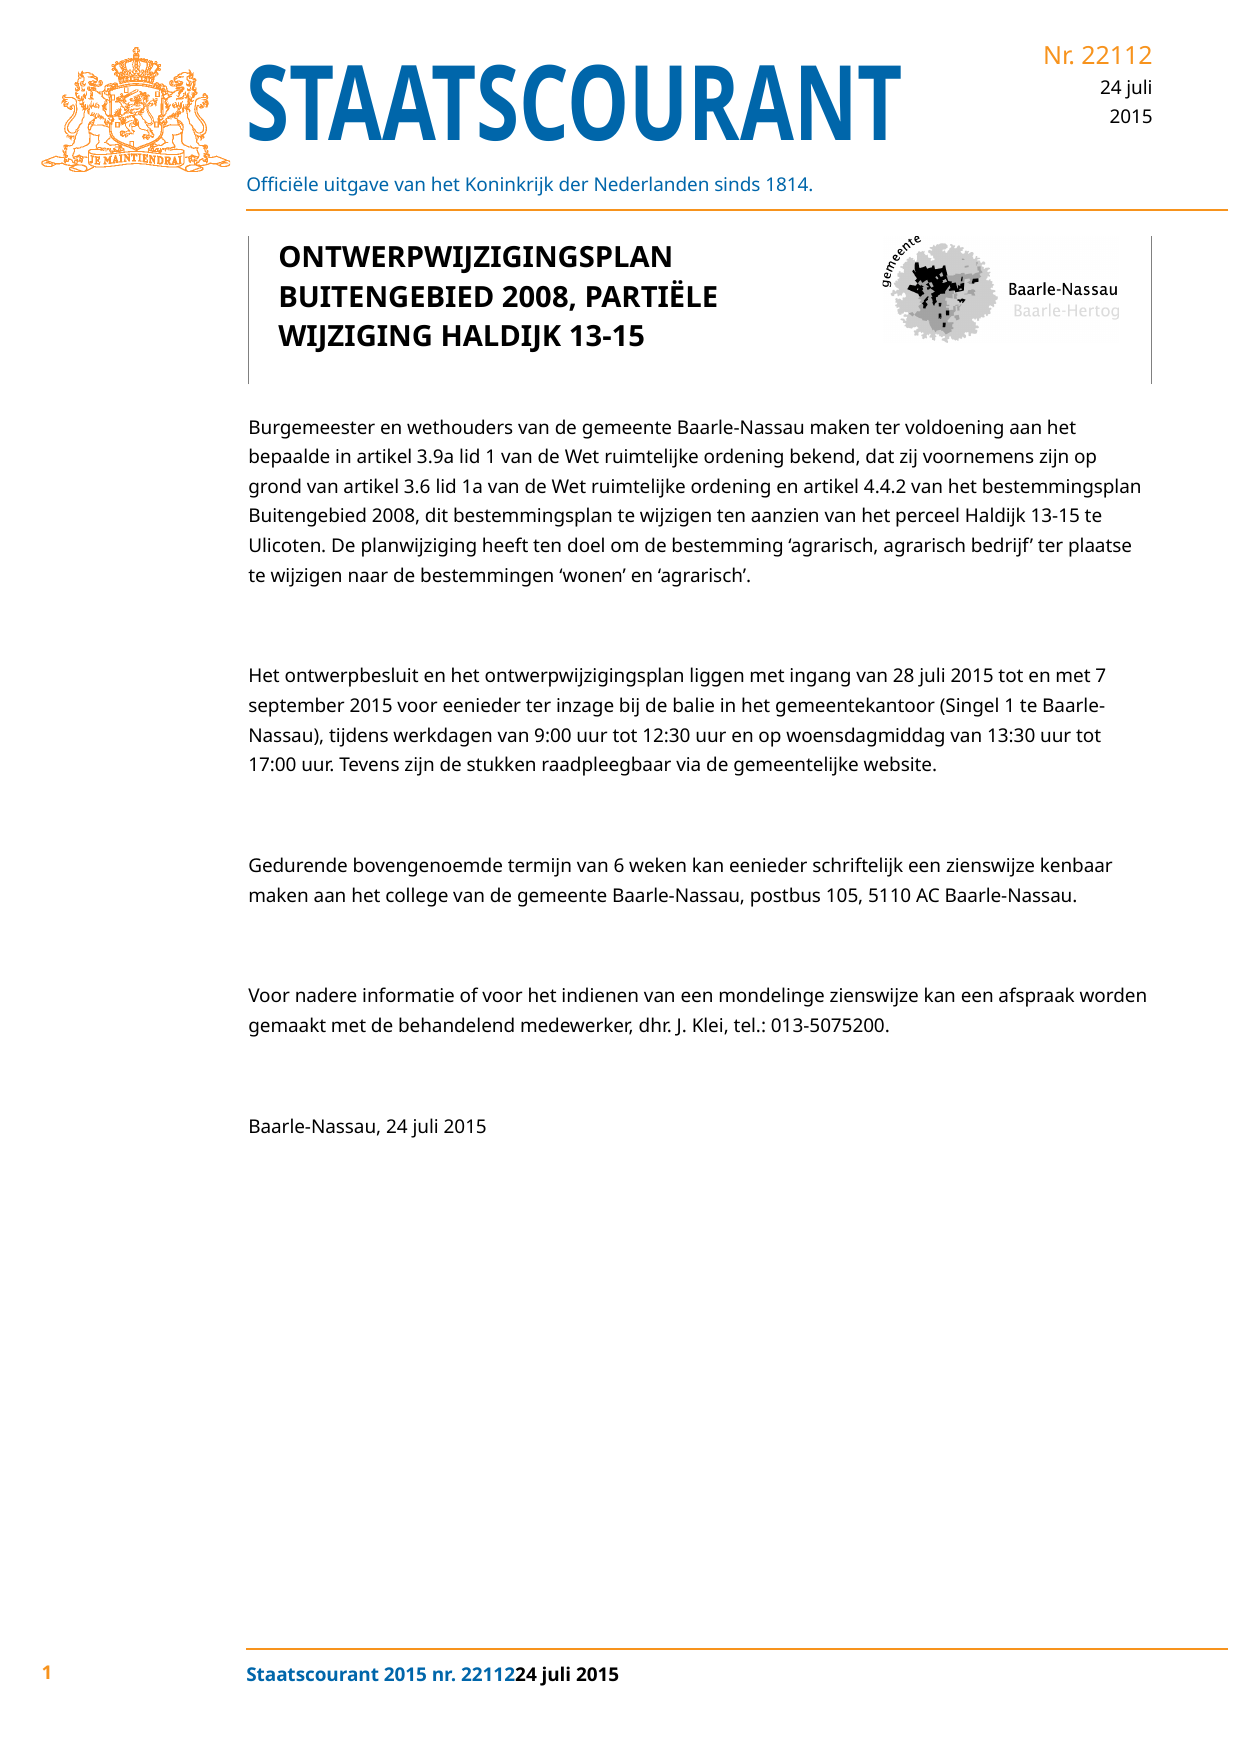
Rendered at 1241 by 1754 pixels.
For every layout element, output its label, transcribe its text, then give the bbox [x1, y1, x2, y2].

text Gedurende bovengenoemde termijn van 6 weken kan eenieder schriftelijk een zienswijze kenbaar maken aan het college van de gemeente Baarle-Nassau, postbus 105, 5110 AC Baarle-Nassau. [248, 852, 1152, 908]
table_header ONTWERPWIJZIGINGSPLAN BUITENGEBIED 2008, PARTIËLE WIJZIGING HALDIJK 13-15 [249, 236, 850, 384]
table_header [850, 343, 1151, 384]
text Burgemeester en wethouders van de gemeente Baarle-Nassau maken ter voldoening aan het bepaalde in artikel 3.9a lid 1 van de Wet ruimtelijke ordening bekend, dat zij voornemens zijn op grond van artikel 3.6 lid 1a van de Wet ruimtelijke ordening en artikel 4.4.2 van het bestemmingsplan Buitengebied 2008, dit bestemmingsplan te wijzigen ten aanzien van het perceel Haldijk 13-15 te Ulicoten. De planwijziging heeft ten doel om de bestemming ‘agrarisch, agrarisch bedrijf’ ter plaatse te wijzigen naar de bestemmingen ‘wonen’ en ‘agrarisch’. [248, 414, 1152, 588]
text Voor nadere informatie of voor het indienen van een mondelinge zienswijze kan een afspraak worden gemaakt met de behandelend medewerker, dhr. J. Klei, tel.: 013-5075200. [248, 983, 1152, 1038]
picture [41, 47, 231, 172]
text Baarle-Nassau, 24 juli 2015 [248, 1113, 1152, 1139]
text Het ontwerpbesluit en het ontwerpwijzigingsplan liggen met ingang van 28 juli 2015 tot en met 7 september 2015 voor eenieder ter inzage bij de balie in het gemeentekantoor (Singel 1 te Baarle-Nassau), tijdens werkdagen van 9:00 uur tot 12:30 uur en op woensdagmiddag van 13:30 uur tot 17:00 uur. Tevens zijn de stukken raadpleegbaar via de gemeentelijke website. [248, 663, 1152, 777]
picture [882, 236, 1119, 343]
table_header [850, 236, 882, 342]
table_header [1119, 236, 1151, 342]
